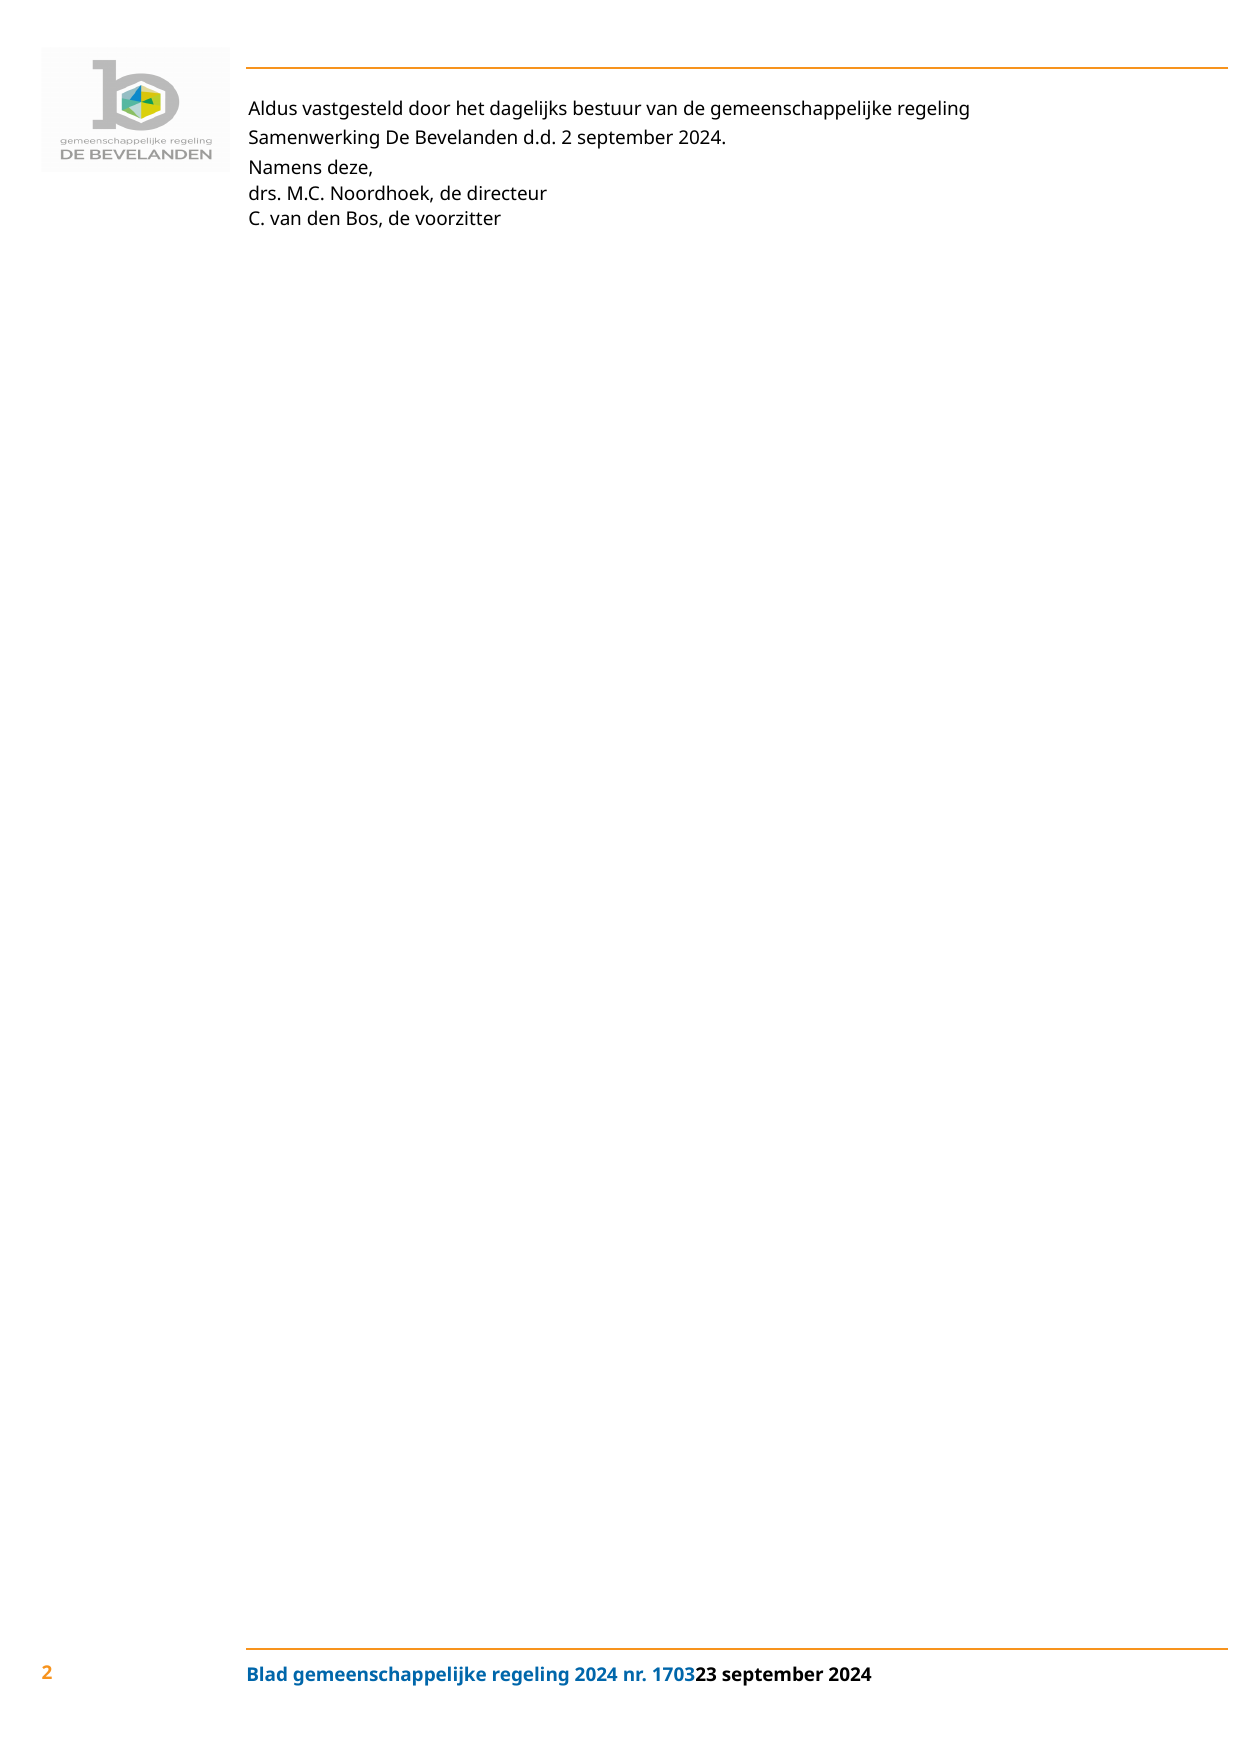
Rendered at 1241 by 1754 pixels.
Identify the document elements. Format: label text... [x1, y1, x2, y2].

picture [41, 47, 231, 172]
text Namens deze, [248, 154, 1152, 180]
text drs. M.C. Noordhoek, de directeur [248, 180, 1152, 205]
text Aldus vastgesteld door het dagelijks bestuur van de gemeenschappelijke regeling [248, 95, 1152, 121]
text Samenwerking De Bevelanden d.d. 2 september 2024. [248, 124, 1152, 150]
text C. van den Bos, de voorzitter [248, 205, 1152, 231]
